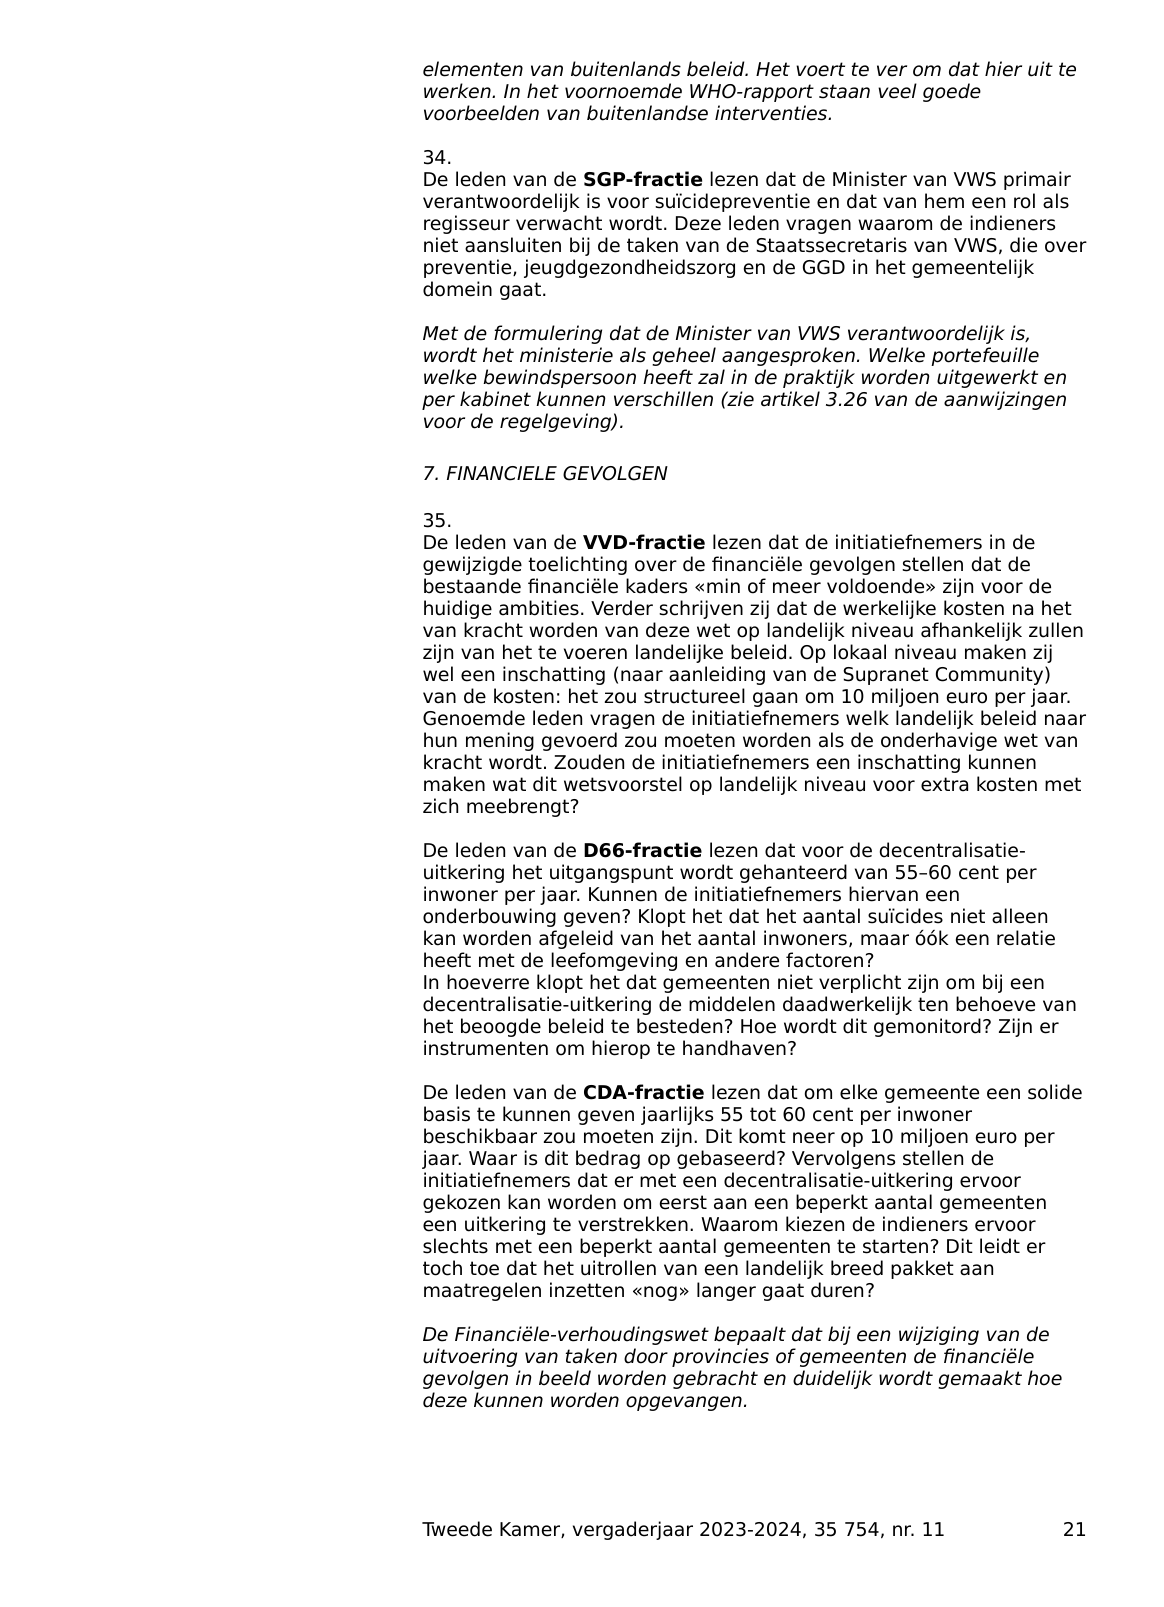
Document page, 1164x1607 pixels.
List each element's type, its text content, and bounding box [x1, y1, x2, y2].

text In hoeverre klopt het dat gemeenten niet verplicht zijn om bij een decentralisatie-uitkering de middelen daadwerkelijk ten behoeve van het beoogde beleid te besteden? Hoe wordt dit gemonitord? Zijn er instrumenten om hierop te handhaven? [422, 972, 1087, 1060]
text De leden van de SGP-fractie lezen dat de Minister van VWS primair verantwoordelijk is voor suïcidepreventie en dat van hem een rol als regisseur verwacht wordt. Deze leden vragen waarom de indieners niet aansluiten bij de taken van de Staatssecretaris van VWS, die over preventie, jeugdgezondheidszorg en de GGD in het gemeentelijk domein gaat. [422, 169, 1087, 301]
text 35. [422, 510, 1087, 532]
text De leden van de CDA-fractie lezen dat om elke gemeente een solide basis te kunnen geven jaarlijks 55 tot 60 cent per inwoner beschikbaar zou moeten zijn. Dit komt neer op 10 miljoen euro per jaar. Waar is dit bedrag op gebaseerd? Vervolgens stellen de initiatiefnemers dat er met een decentralisatie-uitkering ervoor gekozen kan worden om eerst aan een beperkt aantal gemeenten een uitkering te verstrekken. Waarom kiezen de indieners ervoor slechts met een beperkt aantal gemeenten te starten? Dit leidt er toch toe dat het uitrollen van een landelijk breed pakket aan maatregelen inzetten «nog» langer gaat duren? [422, 1082, 1087, 1302]
subtitle 7. FINANCIELE GEVOLGEN [422, 463, 1087, 485]
text De Financiële-verhoudingswet bepaalt dat bij een wijziging van de uitvoering van taken door provincies of gemeenten de financiële gevolgen in beeld worden gebracht en duidelijk wordt gemaakt hoe deze kunnen worden opgevangen. [422, 1324, 1087, 1412]
text Met de formulering dat de Minister van VWS verantwoordelijk is, wordt het ministerie als geheel aangesproken. Welke portefeuille welke bewindspersoon heeft zal in de praktijk worden uitgewerkt en per kabinet kunnen verschillen (zie artikel 3.26 van de aanwijzingen voor de regelgeving). [422, 323, 1087, 433]
text elementen van buitenlands beleid. Het voert te ver om dat hier uit te werken. In het voornoemde WHO-rapport staan veel goede voorbeelden van buitenlandse interventies. [422, 59, 1087, 125]
text De leden van de D66-fractie lezen dat voor de decentralisatie-uitkering het uitgangspunt wordt gehanteerd van 55–60 cent per inwoner per jaar. Kunnen de initiatiefnemers hiervan een onderbouwing geven? Klopt het dat het aantal suïcides niet alleen kan worden afgeleid van het aantal inwoners, maar óók een relatie heeft met de leefomgeving en andere factoren? [422, 840, 1087, 972]
text De leden van de VVD-fractie lezen dat de initiatiefnemers in de gewijzigde toelichting over de financiële gevolgen stellen dat de bestaande financiële kaders «min of meer voldoende» zijn voor de huidige ambities. Verder schrijven zij dat de werkelijke kosten na het van kracht worden van deze wet op landelijk niveau afhankelijk zullen zijn van het te voeren landelijke beleid. Op lokaal niveau maken zij wel een inschatting (naar aanleiding van de Supranet Community) van de kosten: het zou structureel gaan om 10 miljoen euro per jaar. Genoemde leden vragen de initiatiefnemers welk landelijk beleid naar hun mening gevoerd zou moeten worden als de onderhavige wet van kracht wordt. Zouden de initiatiefnemers een inschatting kunnen maken wat dit wetsvoorstel op landelijk niveau voor extra kosten met zich meebrengt? [422, 532, 1087, 818]
text 34. [422, 147, 1087, 169]
